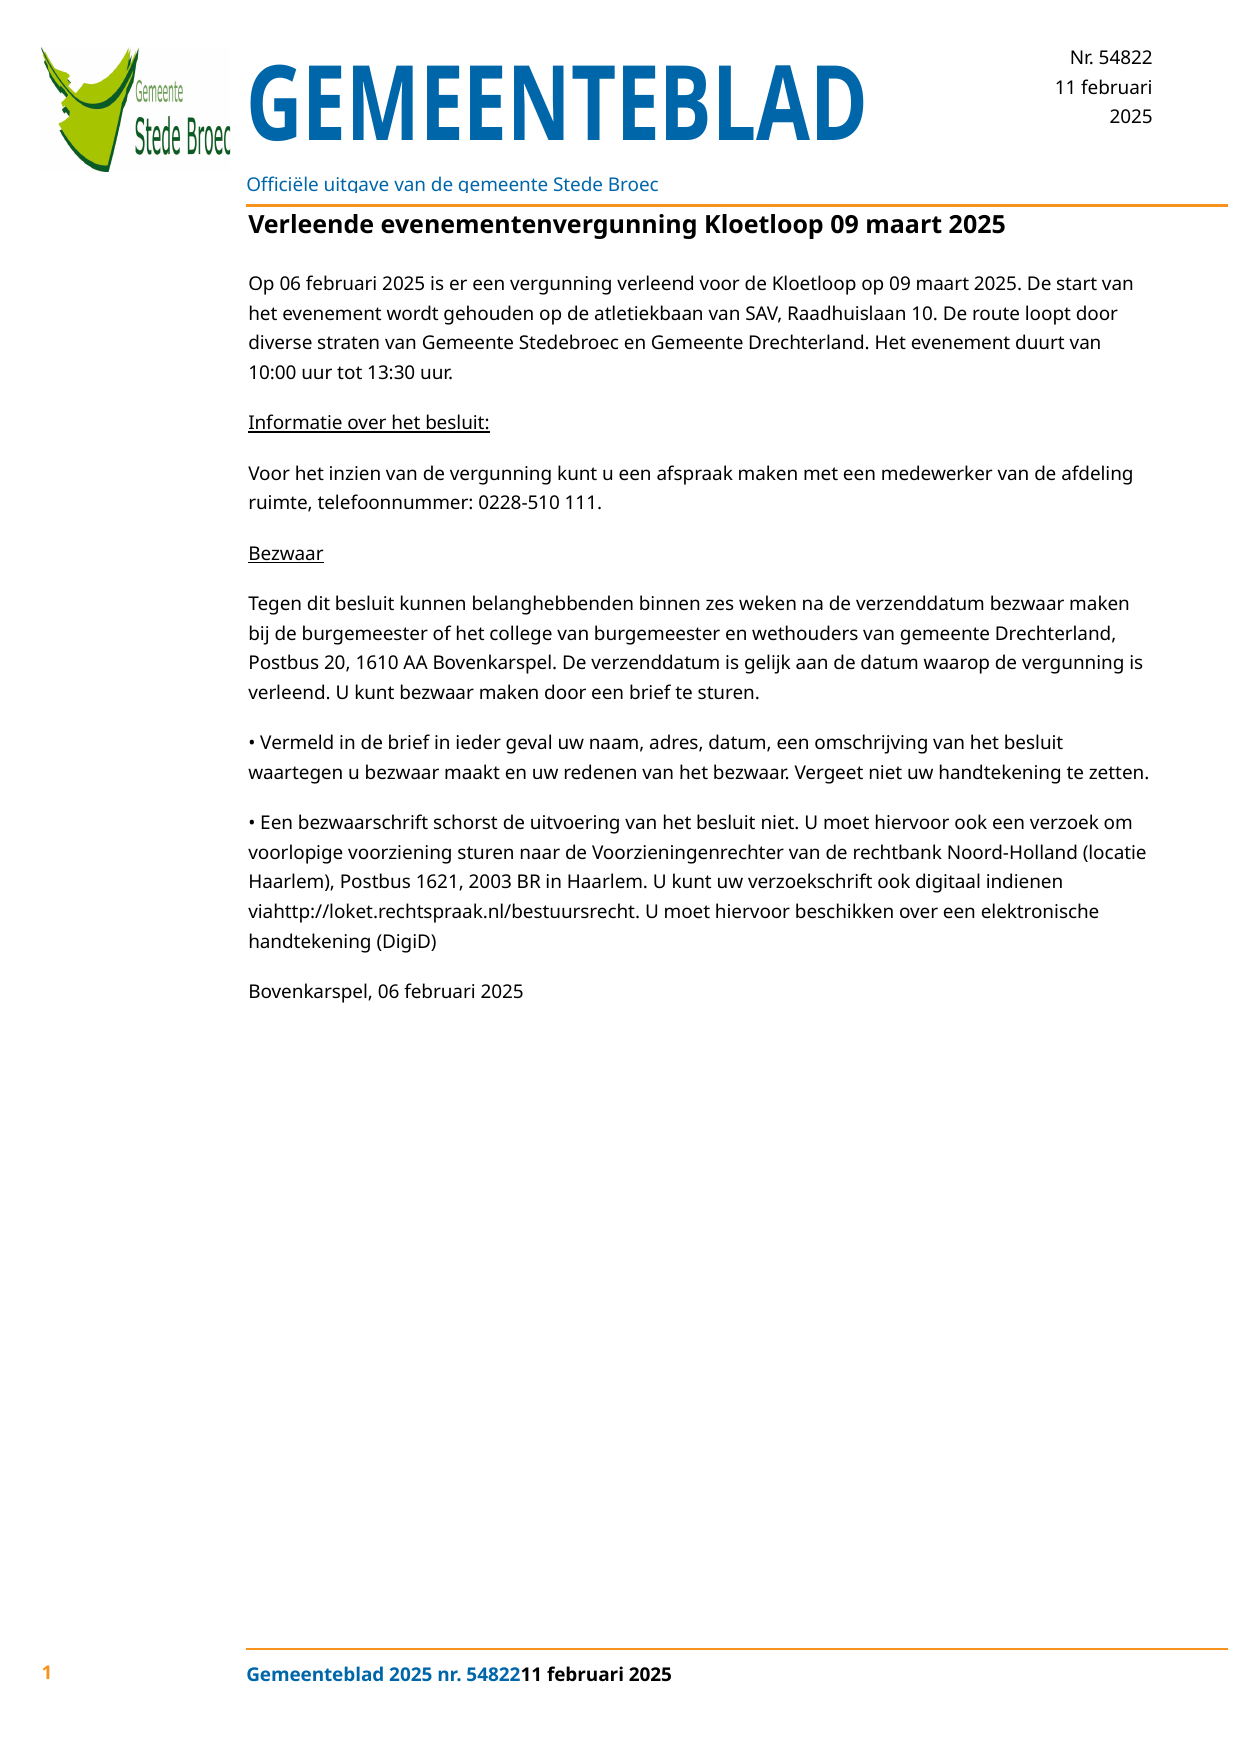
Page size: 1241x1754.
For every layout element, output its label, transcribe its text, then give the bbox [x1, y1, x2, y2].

text • Een bezwaarschrift schorst de uitvoering van het besluit niet. U moet hiervoor ook een verzoek om voorlopige voorziening sturen naar de Voorzieningenrechter van de rechtbank Noord-Holland (locatie Haarlem), Postbus 1621, 2003 BR in Haarlem. U kunt uw verzoekschrift ook digitaal indienen viahttp://loket.rechtspraak.nl/bestuursrecht. U moet hiervoor beschikken over een elektronische handtekening (DigiD) [248, 809, 1152, 953]
text Bovenkarspel, 06 februari 2025 [248, 978, 1152, 1004]
text Voor het inzien van de vergunning kunt u een afspraak maken met een medewerker van de afdeling ruimte, telefoonnummer: 0228-510 111. [248, 460, 1152, 515]
text Informatie over het besluit: [248, 409, 1152, 435]
picture [41, 47, 231, 172]
text Verleende evenementenvergunning Kloetloop 09 maart 2025 [248, 207, 1152, 241]
text Op 06 februari 2025 is er een vergunning verleend voor de Kloetloop op 09 maart 2025. De start van het evenement wordt gehouden op de atletiekbaan van SAV, Raadhuislaan 10. De route loopt door diverse straten van Gemeente Stedebroec en Gemeente Drechterland. Het evenement duurt van 10:00 uur tot 13:30 uur. [248, 270, 1152, 385]
text Tegen dit besluit kunnen belanghebbenden binnen zes weken na de verzenddatum bezwaar maken bij de burgemeester of het college van burgemeester en wethouders van gemeente Drechterland, Postbus 20, 1610 AA Bovenkarspel. De verzenddatum is gelijk aan de datum waarop de vergunning is verleend. U kunt bezwaar maken door een brief te sturen. [248, 590, 1152, 705]
text • Vermeld in de brief in ieder geval uw naam, adres, datum, een omschrijving van het besluit waartegen u bezwaar maakt en uw redenen van het bezwaar. Vergeet niet uw handtekening te zetten. [248, 729, 1152, 785]
text Bezwaar [248, 540, 1152, 566]
